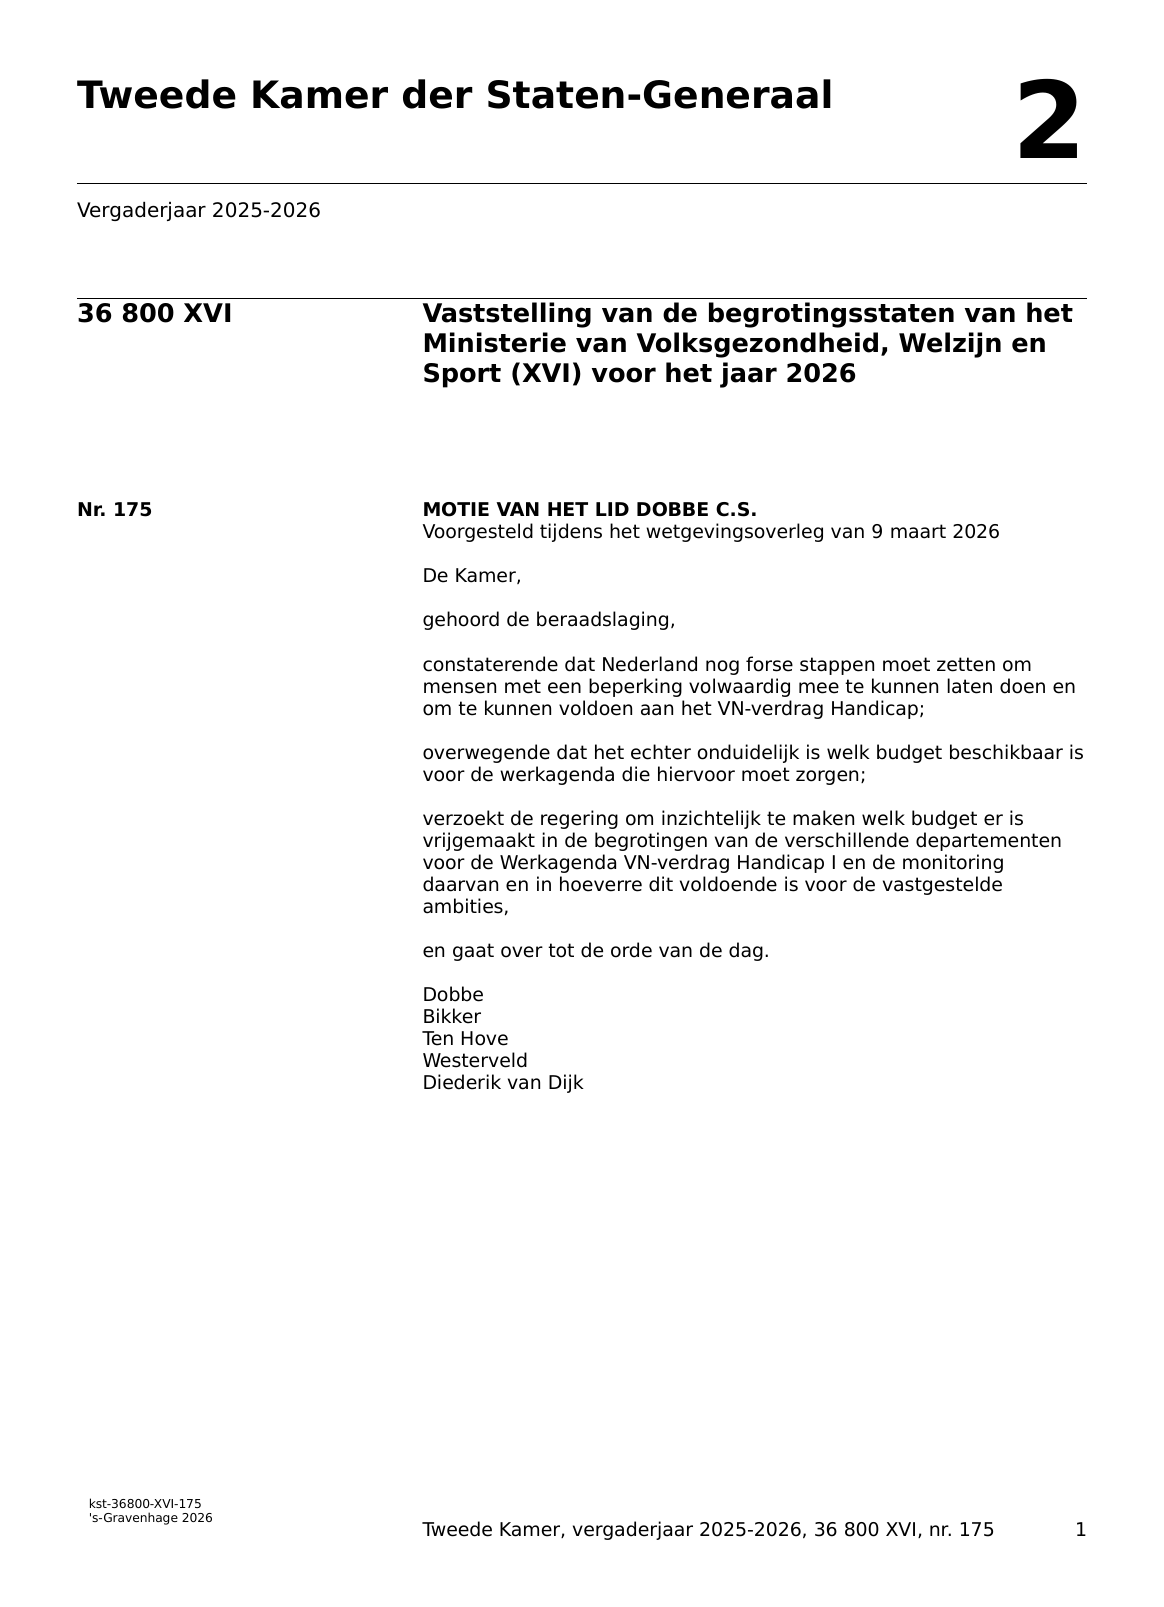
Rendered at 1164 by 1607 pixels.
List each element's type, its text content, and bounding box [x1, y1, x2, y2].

table_cell Vergaderjaar 2025-2026 [77, 184, 1087, 298]
text constaterende dat Nederland nog forse stappen moet zetten om mensen met een beperking volwaardig mee te kunnen laten doen en om te kunnen voldoen aan het VN-verdrag Handicap; [422, 653, 1087, 719]
text overwegende dat het echter onduidelijk is welk budget beschikbaar is voor de werkagenda die hiervoor moet zorgen; [422, 742, 1087, 786]
text Dobbe [422, 984, 1087, 1006]
text Ten Hove [422, 1028, 1087, 1050]
text gehoord de beraadslaging, [422, 609, 1087, 631]
text en gaat over tot de orde van de dag. [422, 940, 1087, 962]
table_header 2 [886, 59, 1087, 183]
subtitle 36 800 XVI Vaststelling van de begrotingsstaten van het Ministerie van Volksgezondheid, Welzijn en Sport (XVI) voor het jaar 2026 [77, 299, 1087, 388]
text Westerveld [422, 1050, 1087, 1072]
text verzoekt de regering om inzichtelijk te maken welk budget er is vrijgemaakt in de begrotingen van de verschillende departementen voor de Werkagenda VN-verdrag Handicap I en de monitoring daarvan en in hoeverre dit voldoende is voor de vastgestelde ambities, [422, 808, 1087, 918]
text 's-Gravenhage 2026 [88, 1511, 323, 1525]
text Diederik van Dijk [422, 1072, 1087, 1094]
text Bikker [422, 1006, 1087, 1028]
text De Kamer, [422, 565, 1087, 587]
text kst-36800-XVI-175 [88, 1497, 323, 1511]
table_header Tweede Kamer der Staten-Generaal [77, 59, 886, 183]
subtitle Nr. 175 MOTIE VAN HET LID DOBBE C.S. [77, 499, 1087, 521]
text Voorgesteld tijdens het wetgevingsoverleg van 9 maart 2026 [422, 521, 1087, 543]
